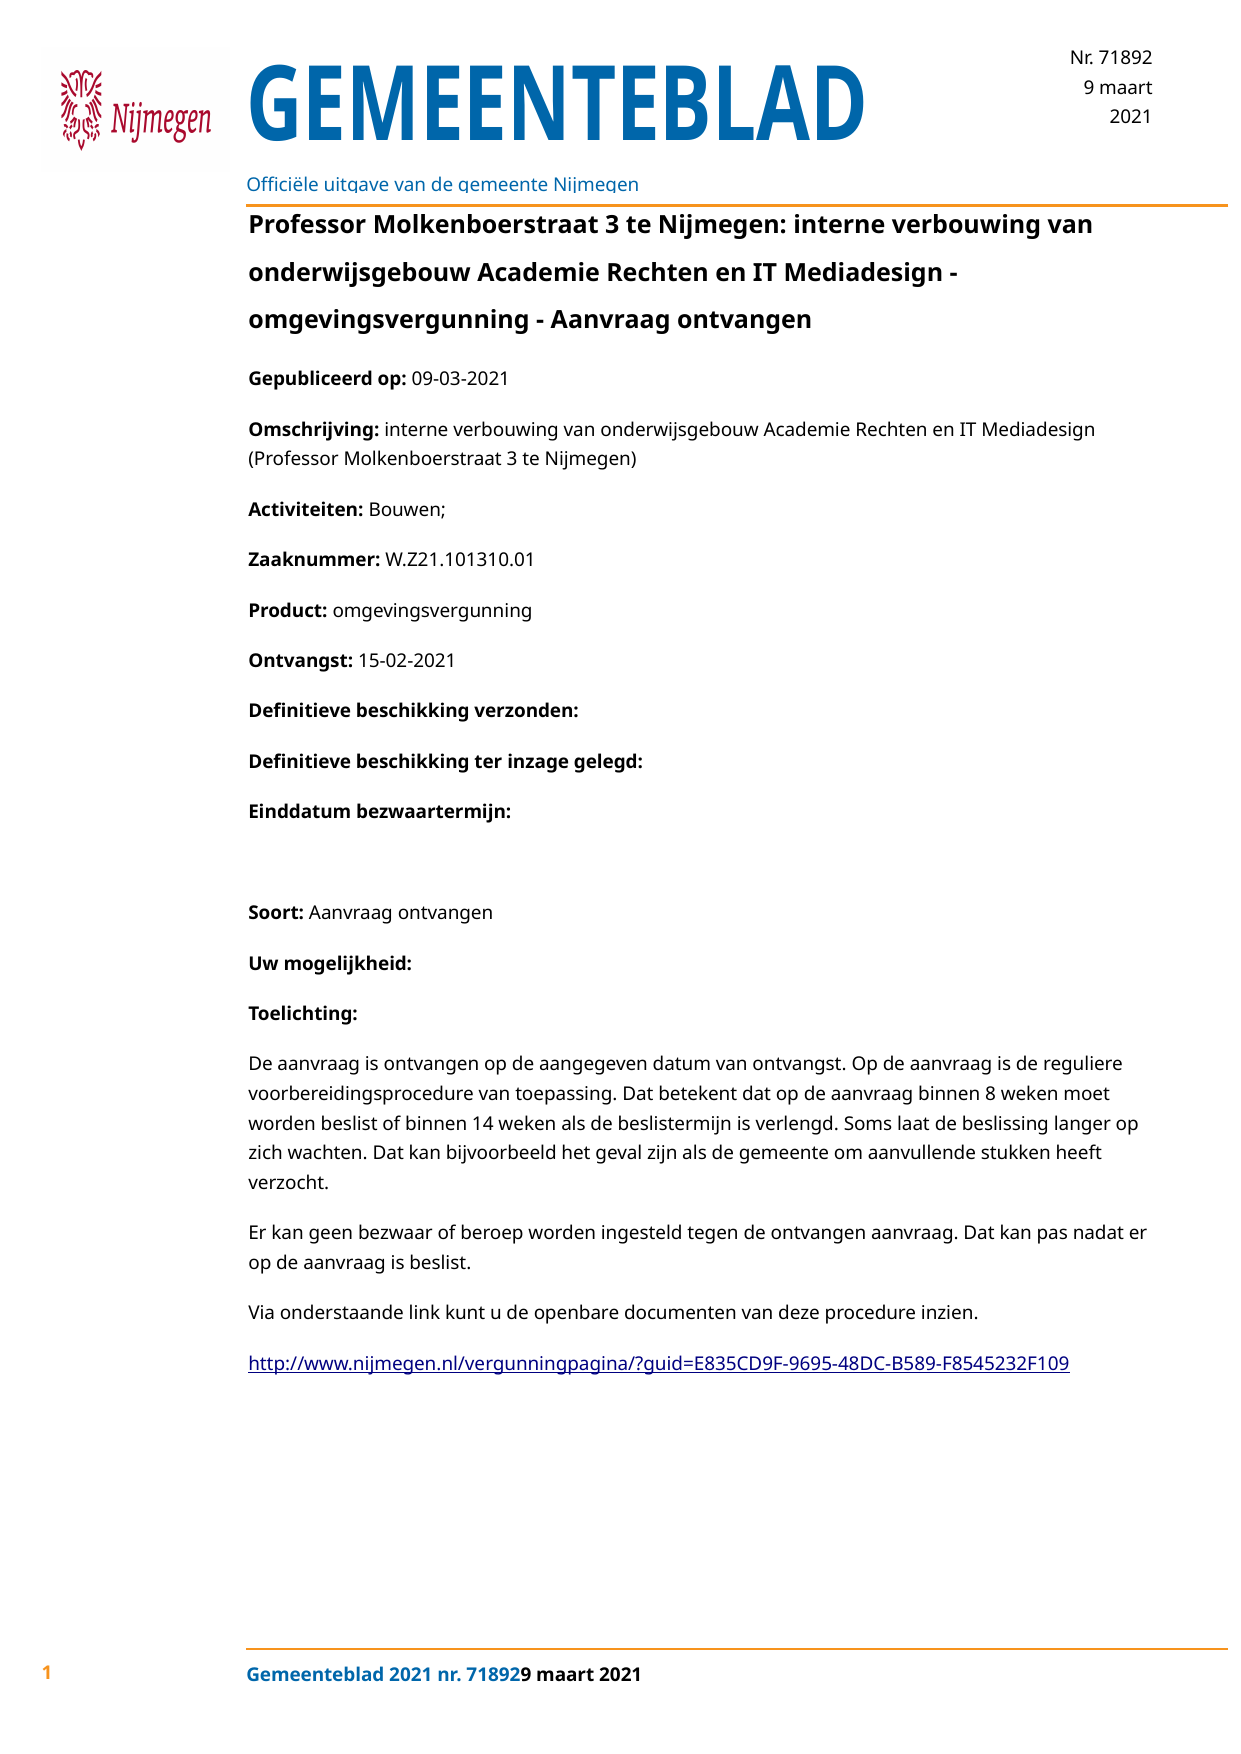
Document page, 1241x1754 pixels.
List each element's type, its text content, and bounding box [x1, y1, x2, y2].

picture [41, 47, 231, 172]
text Professor Molkenboerstraat 3 te Nijmegen: interne verbouwing van onderwijsgebouw Academie Rechten en IT Mediadesign - omgevingsvergunning - Aanvraag ontvangen [248, 207, 1152, 336]
text http://www.nijmegen.nl/vergunningpagina/?guid=E835CD9F-9695-48DC-B589-F8545232F109 [248, 1350, 1152, 1375]
text Toelichting: [248, 1000, 1152, 1026]
text Gepubliceerd op: 09-03-2021 [248, 366, 1152, 391]
text Via onderstaande link kunt u de openbare documenten van deze procedure inzien. [248, 1299, 1152, 1325]
text Einddatum bezwaartermijn: [248, 798, 1152, 824]
text Activiteiten: Bouwen; [248, 496, 1152, 522]
text Product: omgevingsvergunning [248, 597, 1152, 622]
text Er kan geen bezwaar of beroep worden ingesteld tegen de ontvangen aanvraag. Dat kan pas nadat er op de aanvraag is beslist. [248, 1219, 1152, 1274]
text Uw mogelijkheid: [248, 950, 1152, 975]
text Ontvangst: 15-02-2021 [248, 647, 1152, 673]
text Omschrijving: interne verbouwing van onderwijsgebouw Academie Rechten en IT Mediadesign (Professor Molkenboerstraat 3 te Nijmegen) [248, 416, 1152, 471]
text De aanvraag is ontvangen op de aangegeven datum van ontvangst. Op de aanvraag is de reguliere voorbereidingsprocedure van toepassing. Dat betekent dat op de aanvraag binnen 8 weken moet worden beslist of binnen 14 weken als de beslistermijn is verlengd. Soms laat de beslissing langer op zich wachten. Dat kan bijvoorbeeld het geval zijn als de gemeente om aanvullende stukken heeft verzocht. [248, 1051, 1152, 1194]
text Definitieve beschikking verzonden: [248, 698, 1152, 723]
text Soort: Aanvraag ontvangen [248, 899, 1152, 925]
text Definitieve beschikking ter inzage gelegd: [248, 748, 1152, 774]
text Zaaknummer: W.Z21.101310.01 [248, 546, 1152, 572]
